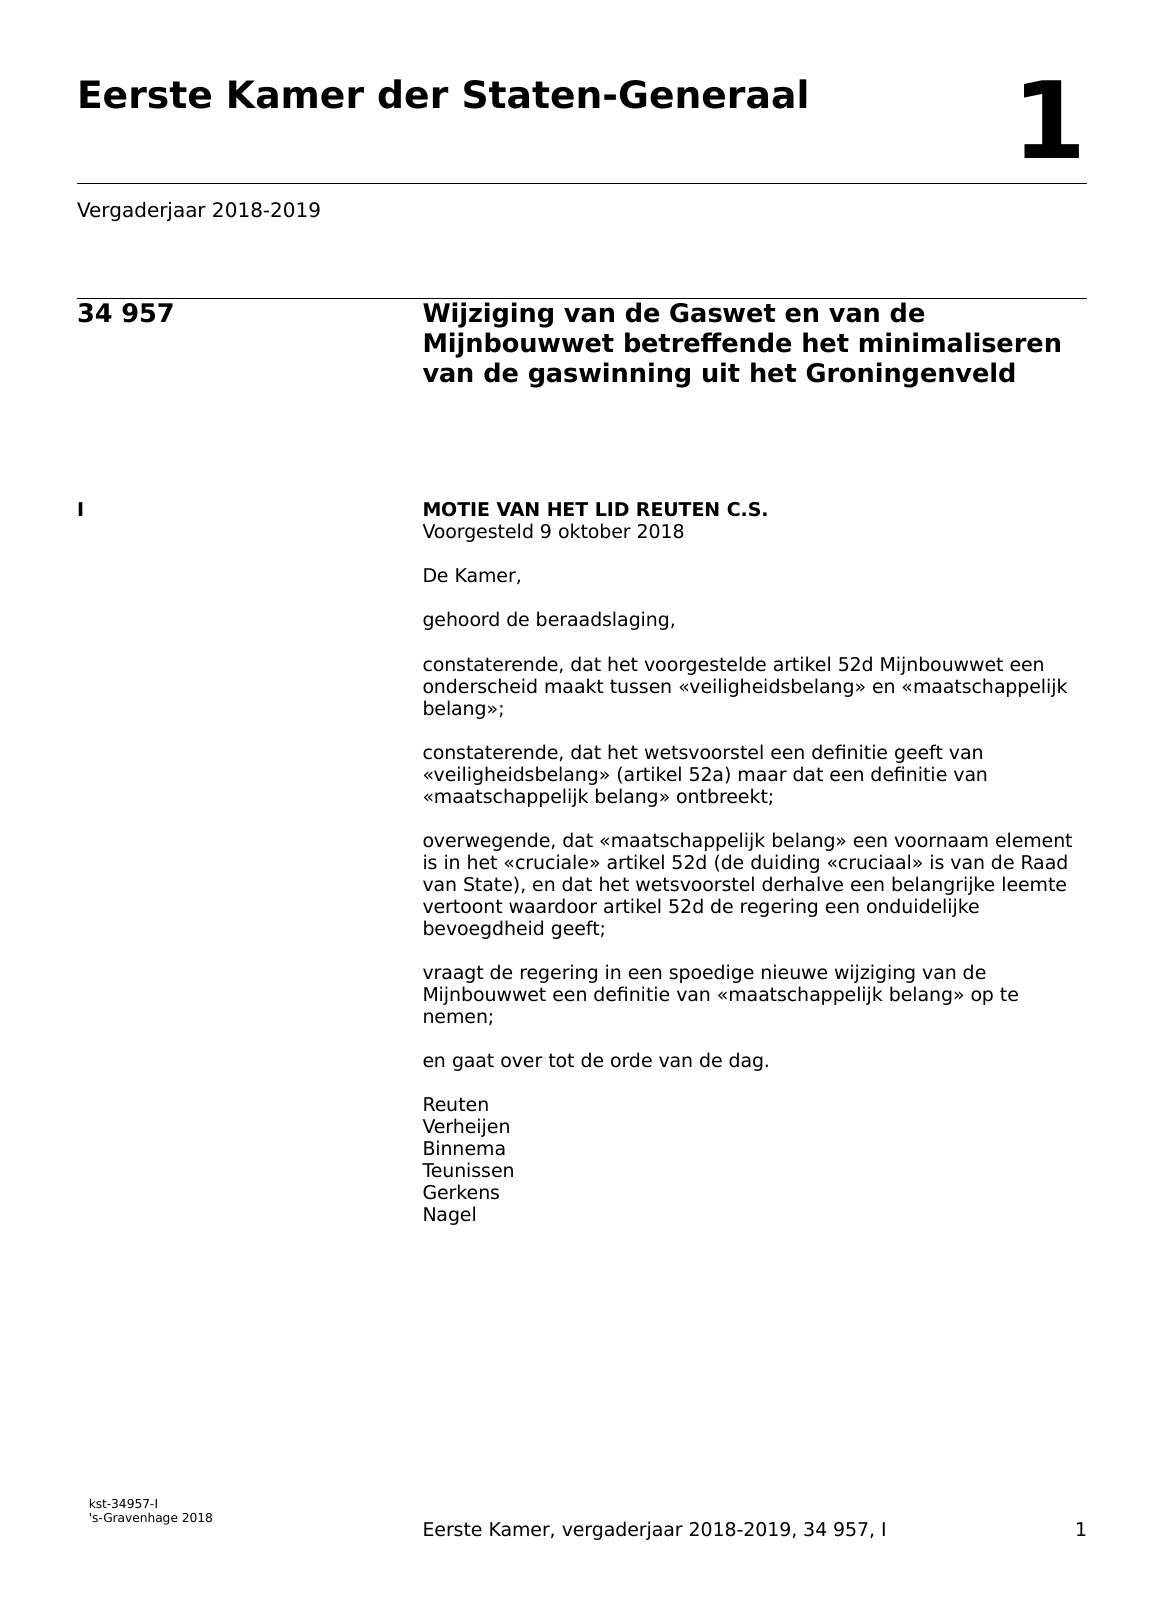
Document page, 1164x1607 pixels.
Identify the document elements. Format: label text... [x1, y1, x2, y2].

table_header Eerste Kamer der Staten-Generaal [77, 59, 886, 183]
text Voorgesteld 9 oktober 2018 [422, 521, 1087, 543]
text Verheijen [422, 1116, 1087, 1138]
text Binnema [422, 1138, 1087, 1160]
text gehoord de beraadslaging, [422, 609, 1087, 631]
subtitle 34 957 Wijziging van de Gaswet en van de Mijnbouwwet betreffende het minimaliseren van de gaswinning uit het Groningenveld [77, 299, 1087, 388]
text Nagel [422, 1204, 1087, 1226]
text Gerkens [422, 1182, 1087, 1204]
text De Kamer, [422, 565, 1087, 587]
text overwegende, dat «maatschappelijk belang» een voornaam element is in het «cruciale» artikel 52d (de duiding «cruciaal» is van de Raad van State), en dat het wetsvoorstel derhalve een belangrijke leemte vertoont waardoor artikel 52d de regering een onduidelijke bevoegdheid geeft; [422, 830, 1087, 940]
table_cell Vergaderjaar 2018-2019 [77, 184, 1087, 298]
text kst-34957-I [88, 1497, 323, 1511]
table_header 1 [886, 59, 1087, 183]
text Teunissen [422, 1160, 1087, 1182]
text Reuten [422, 1094, 1087, 1116]
text constaterende, dat het wetsvoorstel een definitie geeft van «veiligheidsbelang» (artikel 52a) maar dat een definitie van «maatschappelijk belang» ontbreekt; [422, 742, 1087, 808]
subtitle I MOTIE VAN HET LID REUTEN C.S. [77, 499, 1087, 521]
text en gaat over tot de orde van de dag. [422, 1050, 1087, 1072]
text constaterende, dat het voorgestelde artikel 52d Mijnbouwwet een onderscheid maakt tussen «veiligheidsbelang» en «maatschappelijk belang»; [422, 653, 1087, 719]
text 's-Gravenhage 2018 [88, 1511, 323, 1525]
text vraagt de regering in een spoedige nieuwe wijziging van de Mijnbouwwet een definitie van «maatschappelijk belang» op te nemen; [422, 962, 1087, 1028]
